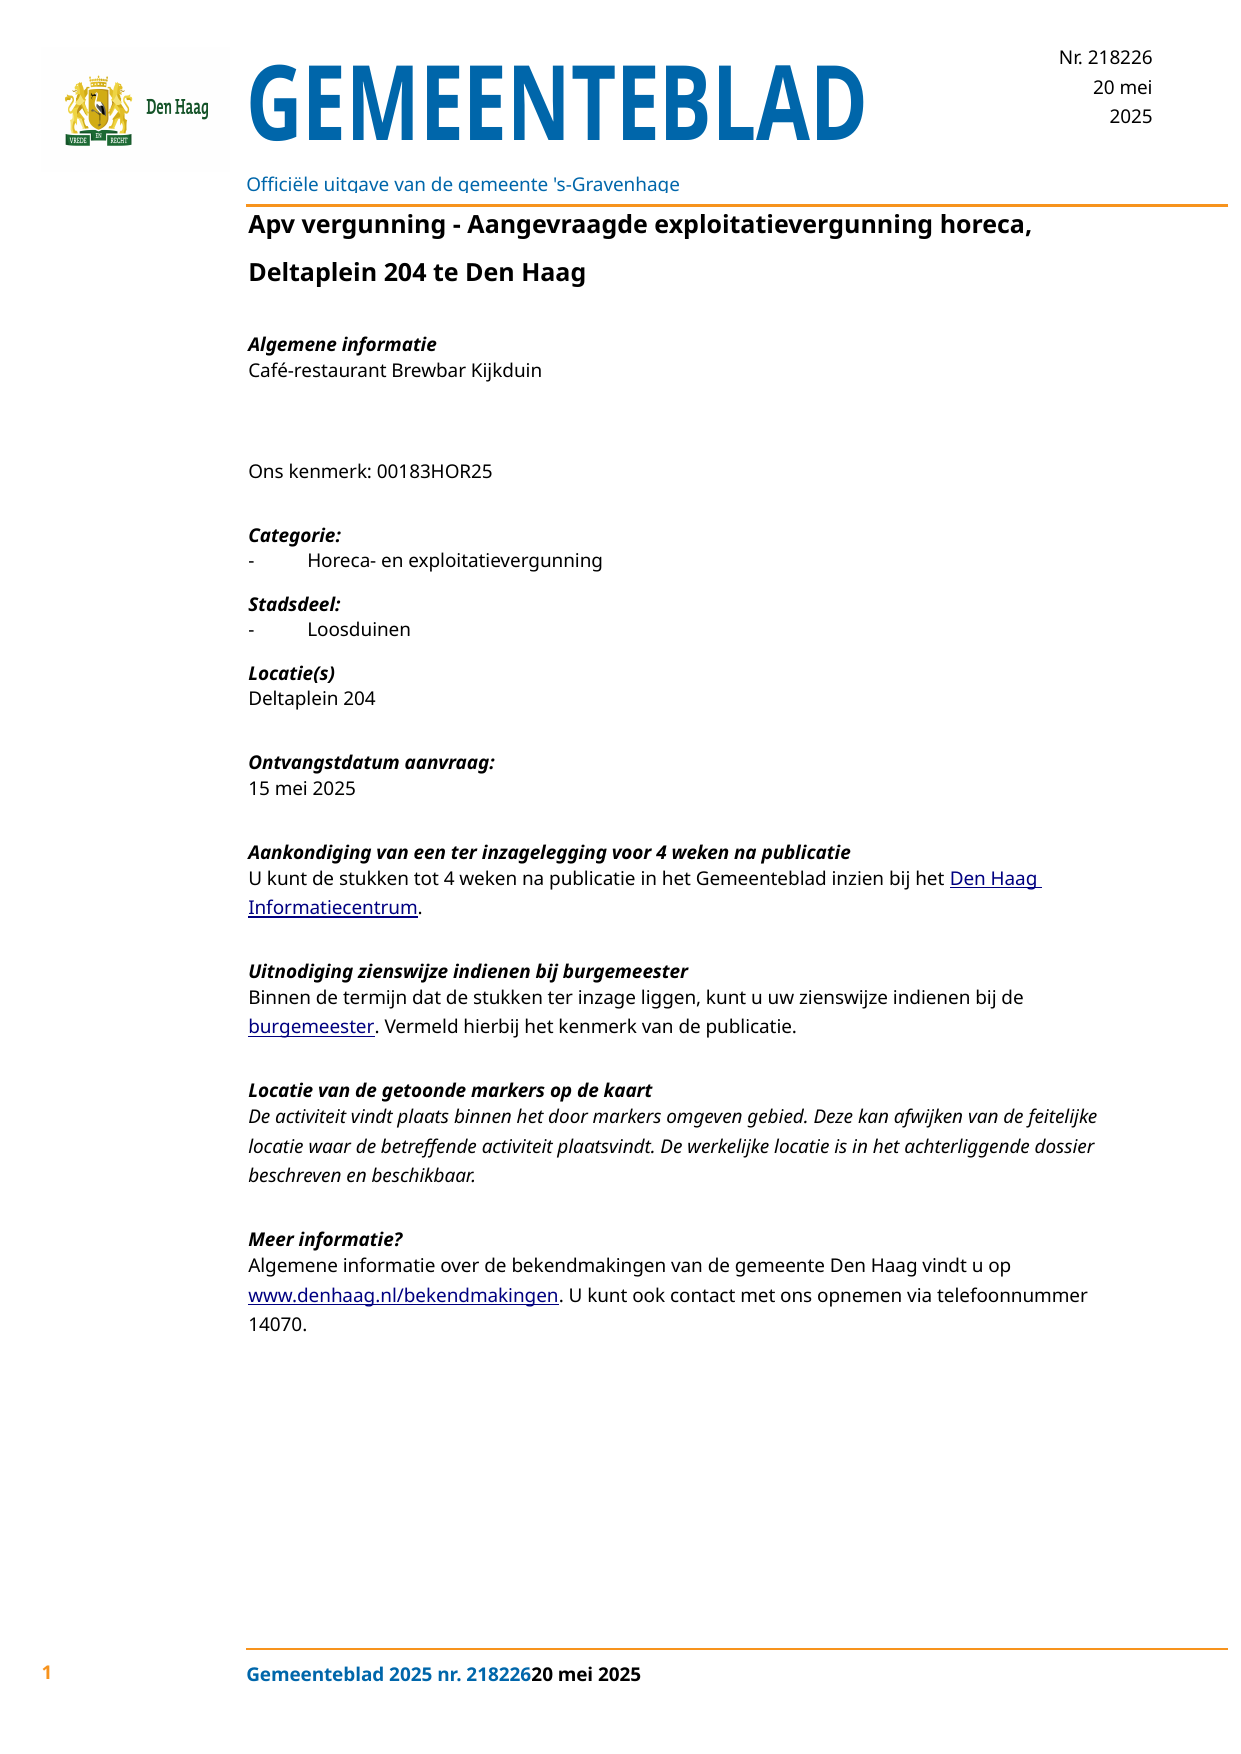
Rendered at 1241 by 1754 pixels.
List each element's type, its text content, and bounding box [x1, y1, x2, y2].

text Stadsdeel: [248, 591, 1152, 617]
text Uitnodiging zienswijze indienen bij burgemeester [248, 958, 1152, 984]
text De activiteit vindt plaats binnen het door markers omgeven gebied. Deze kan afwijken van de feitelijke locatie waar de betreffende activiteit plaatsvindt. De werkelijke locatie is in het achterliggende dossier beschreven en beschikbaar. [248, 1103, 1152, 1188]
picture [41, 47, 231, 172]
list Loosduinen [248, 617, 1152, 642]
text Binnen de termijn dat de stukken ter inzage liggen, kunt u uw zienswijze indienen bij de burgemeester. Vermeld hierbij het kenmerk van de publicatie. [248, 984, 1152, 1039]
text Meer informatie? [248, 1226, 1152, 1252]
text U kunt de stukken tot 4 weken na publicatie in het Gemeenteblad inzien bij het Den Haag Informatiecentrum. [248, 865, 1152, 920]
text Locatie(s) [248, 660, 1152, 685]
text Apv vergunning - Aangevraagde exploitatievergunning horeca, Deltaplein 204 te Den Haag [248, 207, 1152, 288]
text Categorie: [248, 522, 1152, 548]
text 15 mei 2025 [248, 775, 1152, 801]
text Locatie van de getoonde markers op de kaart [248, 1078, 1152, 1103]
text Café-restaurant Brewbar Kijkduin [248, 357, 1152, 383]
text Algemene informatie [248, 331, 1152, 357]
list Horeca- en exploitatievergunning [248, 548, 1152, 573]
text Algemene informatie over de bekendmakingen van de gemeente Den Haag vindt u op www.denhaag.nl/bekendmakingen. U kunt ook contact met ons opnemen via telefoonnummer 14070. [248, 1252, 1152, 1337]
text Ons kenmerk: 00183HOR25 [248, 458, 1152, 484]
text Ontvangstdatum aanvraag: [248, 749, 1152, 775]
text Aankondiging van een ter inzagelegging voor 4 weken na publicatie [248, 839, 1152, 865]
text Deltaplein 204 [248, 685, 1152, 711]
